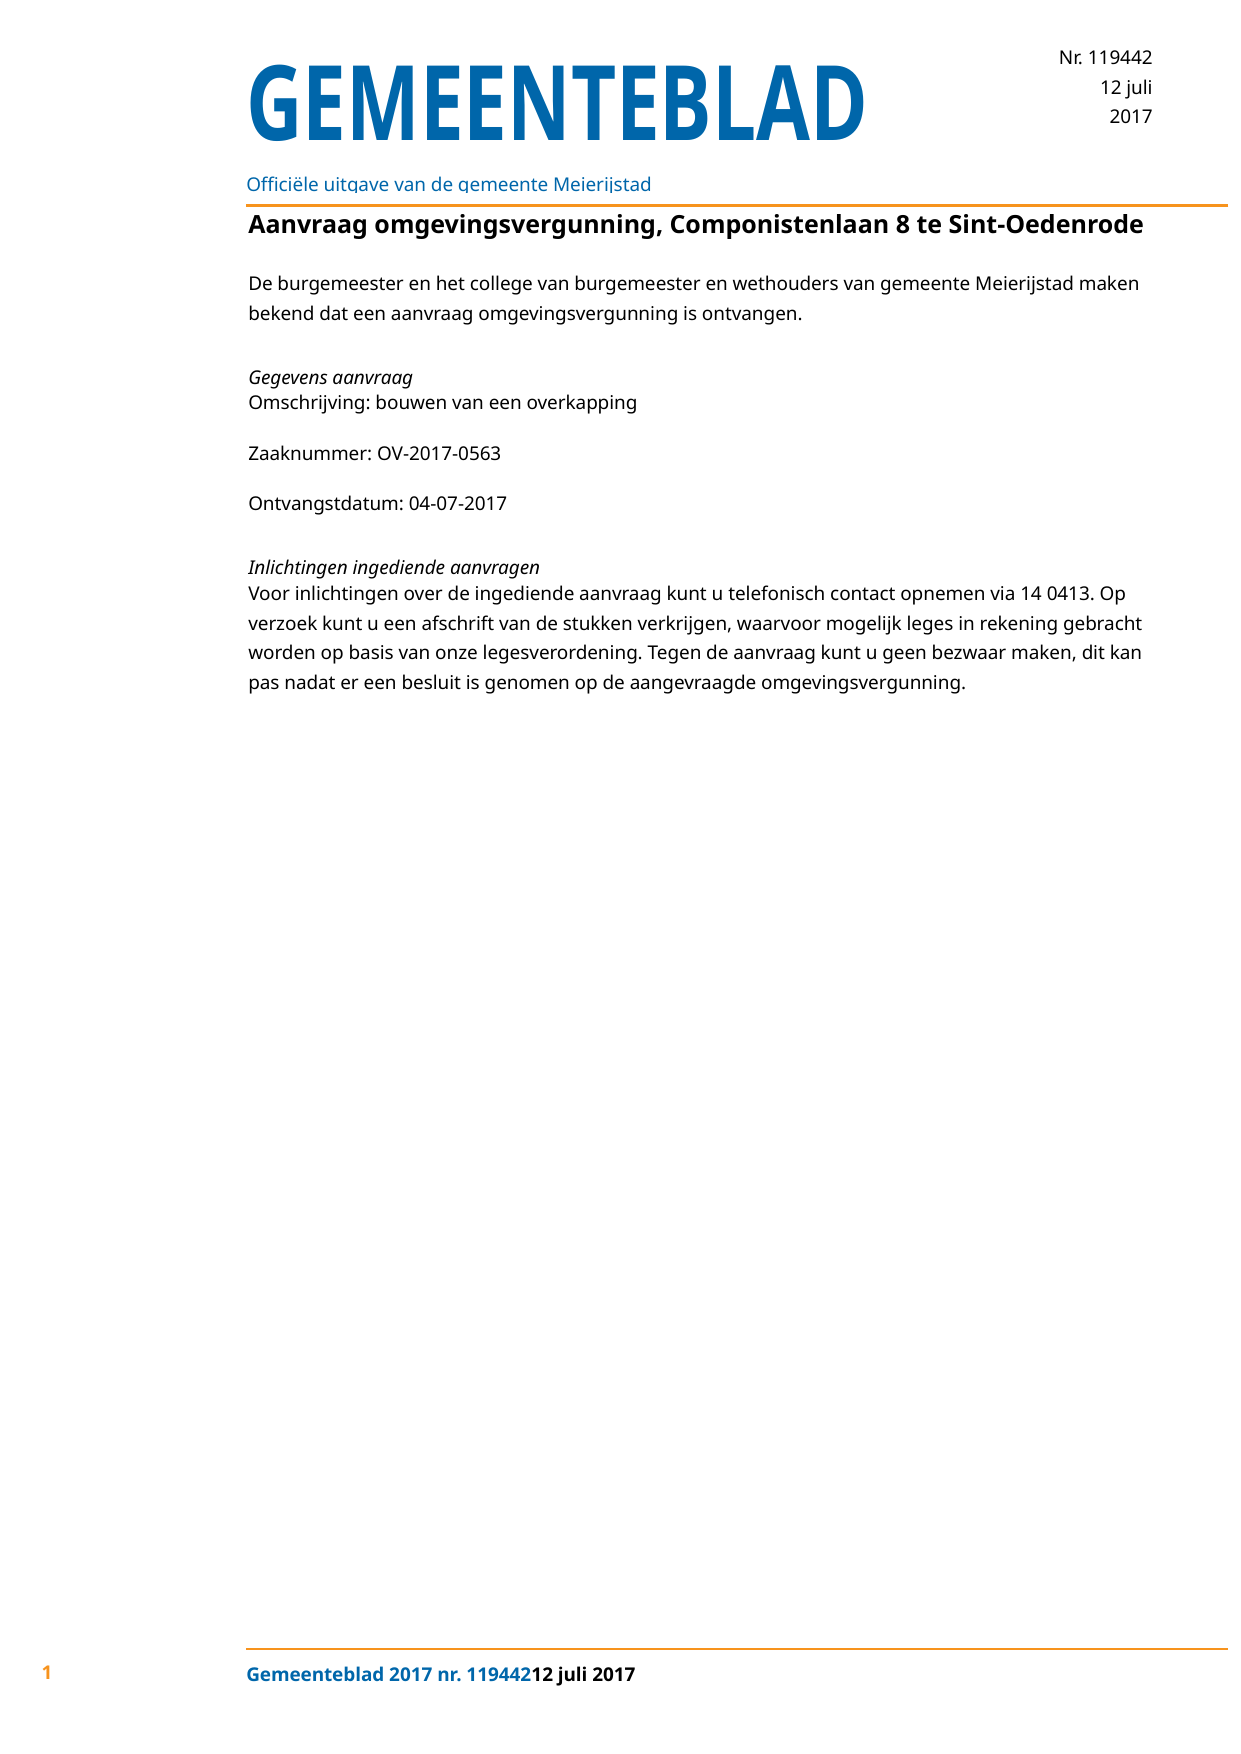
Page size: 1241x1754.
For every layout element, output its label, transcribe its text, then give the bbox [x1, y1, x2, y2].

picture [41, 47, 231, 172]
text Voor inlichtingen over de ingediende aanvraag kunt u telefonisch contact opnemen via 14 0413. Op verzoek kunt u een afschrift van de stukken verkrijgen, waarvoor mogelijk leges in rekening gebracht worden op basis van onze legesverordening. Tegen de aanvraag kunt u geen bezwaar maken, dit kan pas nadat er een besluit is genomen op de aangevraagde omgevingsvergunning. [248, 580, 1152, 694]
text Gegevens aanvraag [248, 364, 1152, 389]
text De burgemeester en het college van burgemeester en wethouders van gemeente Meierijstad maken bekend dat een aanvraag omgevingsvergunning is ontvangen. [248, 270, 1152, 326]
text Omschrijving: bouwen van een overkapping [248, 389, 1152, 415]
text Inlichtingen ingediende aanvragen [248, 554, 1152, 580]
text Ontvangstdatum: 04-07-2017 [248, 490, 1152, 516]
text Aanvraag omgevingsvergunning, Componistenlaan 8 te Sint-Oedenrode [248, 207, 1152, 241]
text Zaaknummer: OV-2017-0563 [248, 440, 1152, 466]
